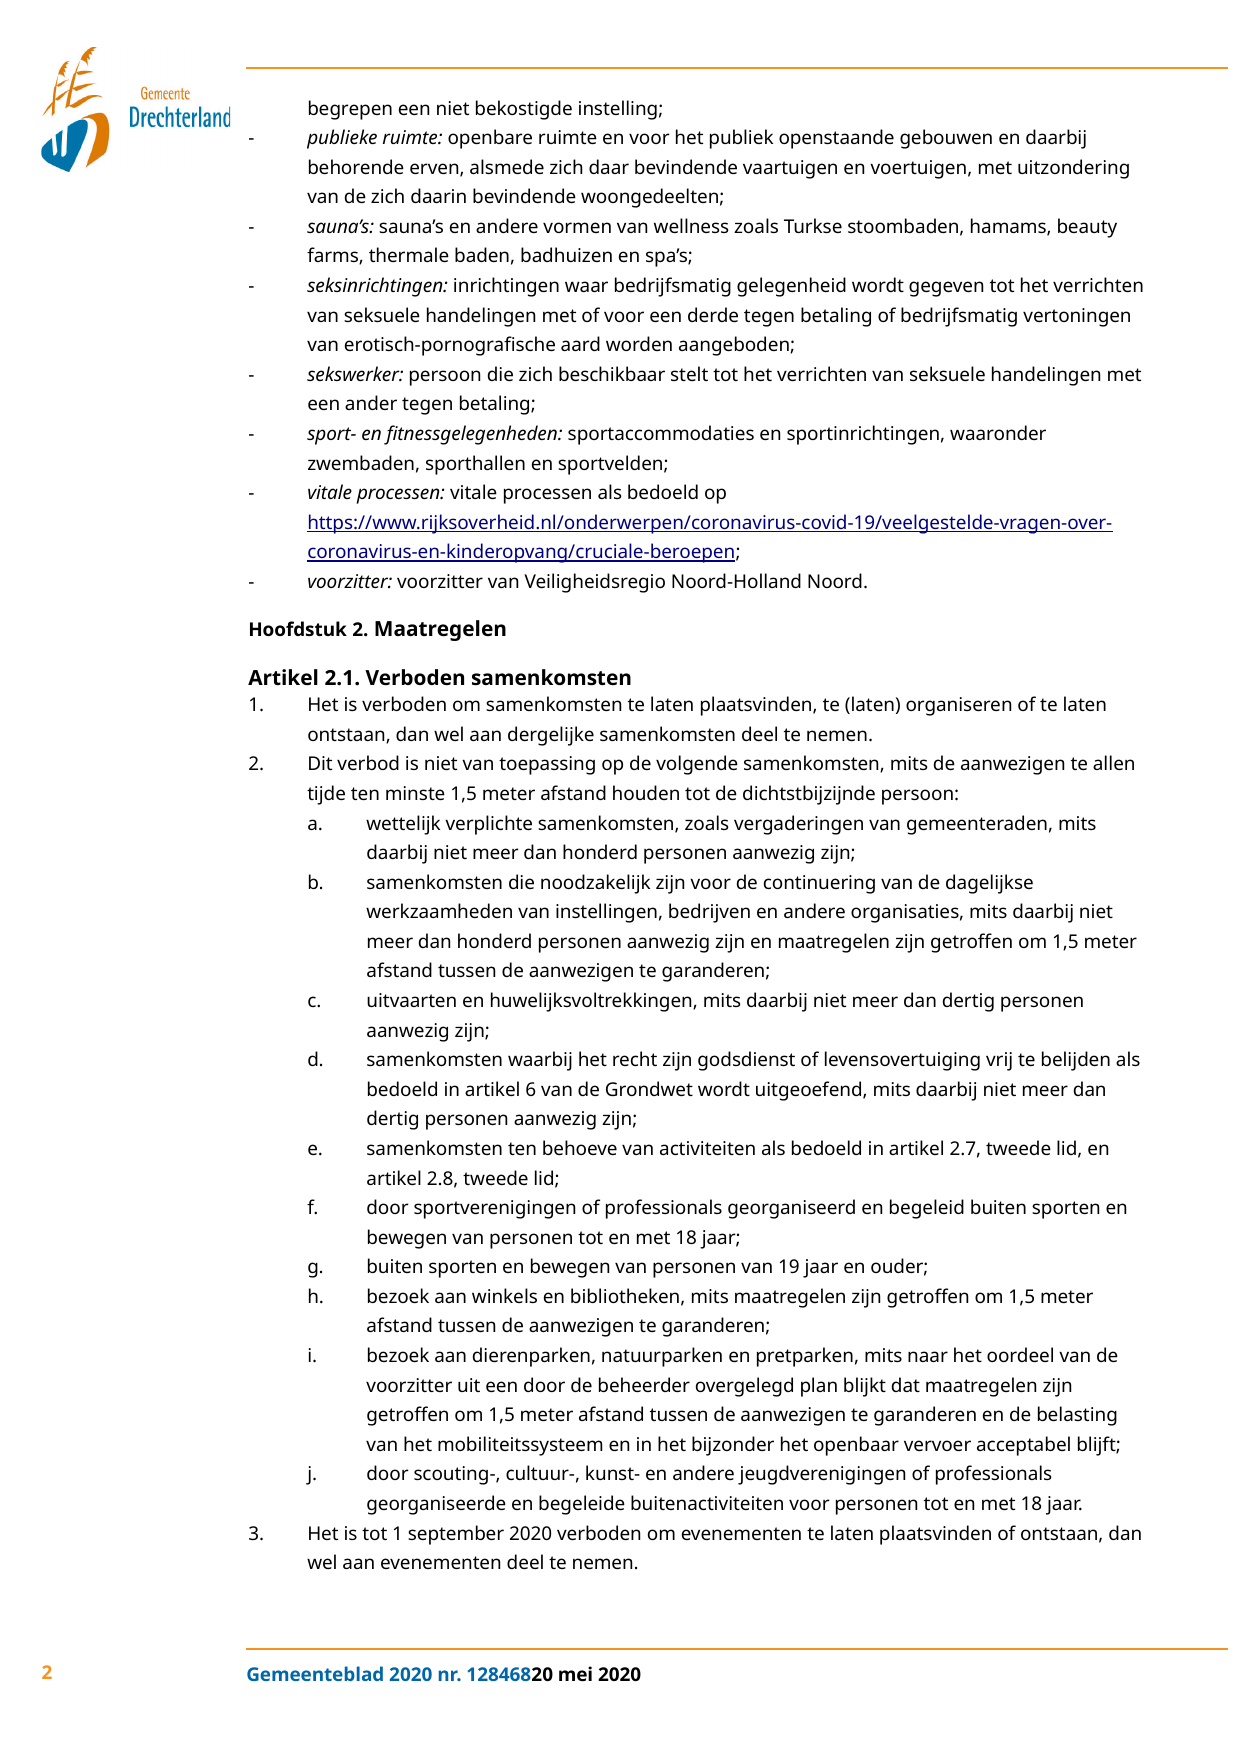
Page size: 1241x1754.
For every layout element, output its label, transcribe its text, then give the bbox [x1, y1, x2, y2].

list uitvaarten en huwelijksvoltrekkingen, mits daarbij niet meer dan dertig personen aanwezig zijn; [307, 987, 1152, 1043]
list publieke ruimte: openbare ruimte en voor het publiek openstaande gebouwen en daarbij behorende erven, alsmede zich daar bevindende vaartuigen en voertuigen, met uitzondering van de zich daarin bevindende woongedeelten; [248, 124, 1152, 209]
picture [41, 47, 231, 172]
list samenkomsten ten behoeve van activiteiten als bedoeld in artikel 2.7, tweede lid, en artikel 2.8, tweede lid; [307, 1135, 1152, 1191]
list sekswerker: persoon die zich beschikbaar stelt tot het verrichten van seksuele handelingen met een ander tegen betaling; [248, 361, 1152, 416]
list Dit verbod is niet van toepassing op de volgende samenkomsten, mits de aanwezigen te allen tijde ten minste 1,5 meter afstand houden tot de dichtstbijzijnde persoon: [248, 751, 1152, 806]
list sport- en fitnessgelegenheden: sportaccommodaties en sportinrichtingen, waaronder zwembaden, sporthallen en sportvelden; [248, 420, 1152, 476]
list samenkomsten die noodzakelijk zijn voor de continuering van de dagelijkse werkzaamheden van instellingen, bedrijven en andere organisaties, mits daarbij niet meer dan honderd personen aanwezig zijn en maatregelen zijn getroffen om 1,5 meter afstand tussen de aanwezigen te garanderen; [307, 869, 1152, 983]
text Artikel 2.1. Verboden samenkomsten [248, 663, 1152, 691]
list vitale processen: vitale processen als bedoeld op https://www.rijksoverheid.nl/onderwerpen/coronavirus-covid-19/veelgestelde-vragen-over-coronavirus-en-kinderopvang/cruciale-beroepen; [248, 479, 1152, 564]
list door sportverenigingen of professionals georganiseerd en begeleid buiten sporten en bewegen van personen tot en met 18 jaar; [307, 1194, 1152, 1250]
list seksinrichtingen: inrichtingen waar bedrijfsmatig gelegenheid wordt gegeven tot het verrichten van seksuele handelingen met of voor een derde tegen betaling of bedrijfsmatig vertoningen van erotisch-pornografische aard worden aangeboden; [248, 272, 1152, 357]
list Het is verboden om samenkomsten te laten plaatsvinden, te (laten) organiseren of te laten ontstaan, dan wel aan dergelijke samenkomsten deel te nemen. [248, 691, 1152, 747]
list begrepen een niet bekostigde instelling; [248, 95, 1152, 121]
list samenkomsten waarbij het recht zijn godsdienst of levensovertuiging vrij te belijden als bedoeld in artikel 6 van de Grondwet wordt uitgeoefend, mits daarbij niet meer dan dertig personen aanwezig zijn; [307, 1046, 1152, 1131]
list bezoek aan dierenparken, natuurparken en pretparken, mits naar het oordeel van de voorzitter uit een door de beheerder overgelegd plan blijkt dat maatregelen zijn getroffen om 1,5 meter afstand tussen de aanwezigen te garanderen en de belasting van het mobiliteitssysteem en in het bijzonder het openbaar vervoer acceptabel blijft; [307, 1342, 1152, 1457]
text Hoofdstuk 2. Maatregelen [248, 614, 1152, 642]
list voorzitter: voorzitter van Veiligheidsregio Noord-Holland Noord. [248, 568, 1152, 594]
picture [226, 115, 231, 124]
picture [41, 158, 64, 172]
list buiten sporten en bewegen van personen van 19 jaar en ouder; [307, 1253, 1152, 1279]
list Het is tot 1 september 2020 verboden om evenementen te laten plaatsvinden of ontstaan, dan wel aan evenementen deel te nemen. [248, 1520, 1152, 1575]
list door scouting-, cultuur-, kunst- en andere jeugdverenigingen of professionals georganiseerde en begeleide buitenactiviteiten voor personen tot en met 18 jaar. [307, 1461, 1152, 1516]
list bezoek aan winkels en bibliotheken, mits maatregelen zijn getroffen om 1,5 meter afstand tussen de aanwezigen te garanderen; [307, 1283, 1152, 1338]
list sauna’s: sauna’s en andere vormen van wellness zoals Turkse stoombaden, hamams, beauty farms, thermale baden, badhuizen en spa’s; [248, 213, 1152, 268]
list wettelijk verplichte samenkomsten, zoals vergaderingen van gemeenteraden, mits daarbij niet meer dan honderd personen aanwezig zijn; [307, 810, 1152, 865]
